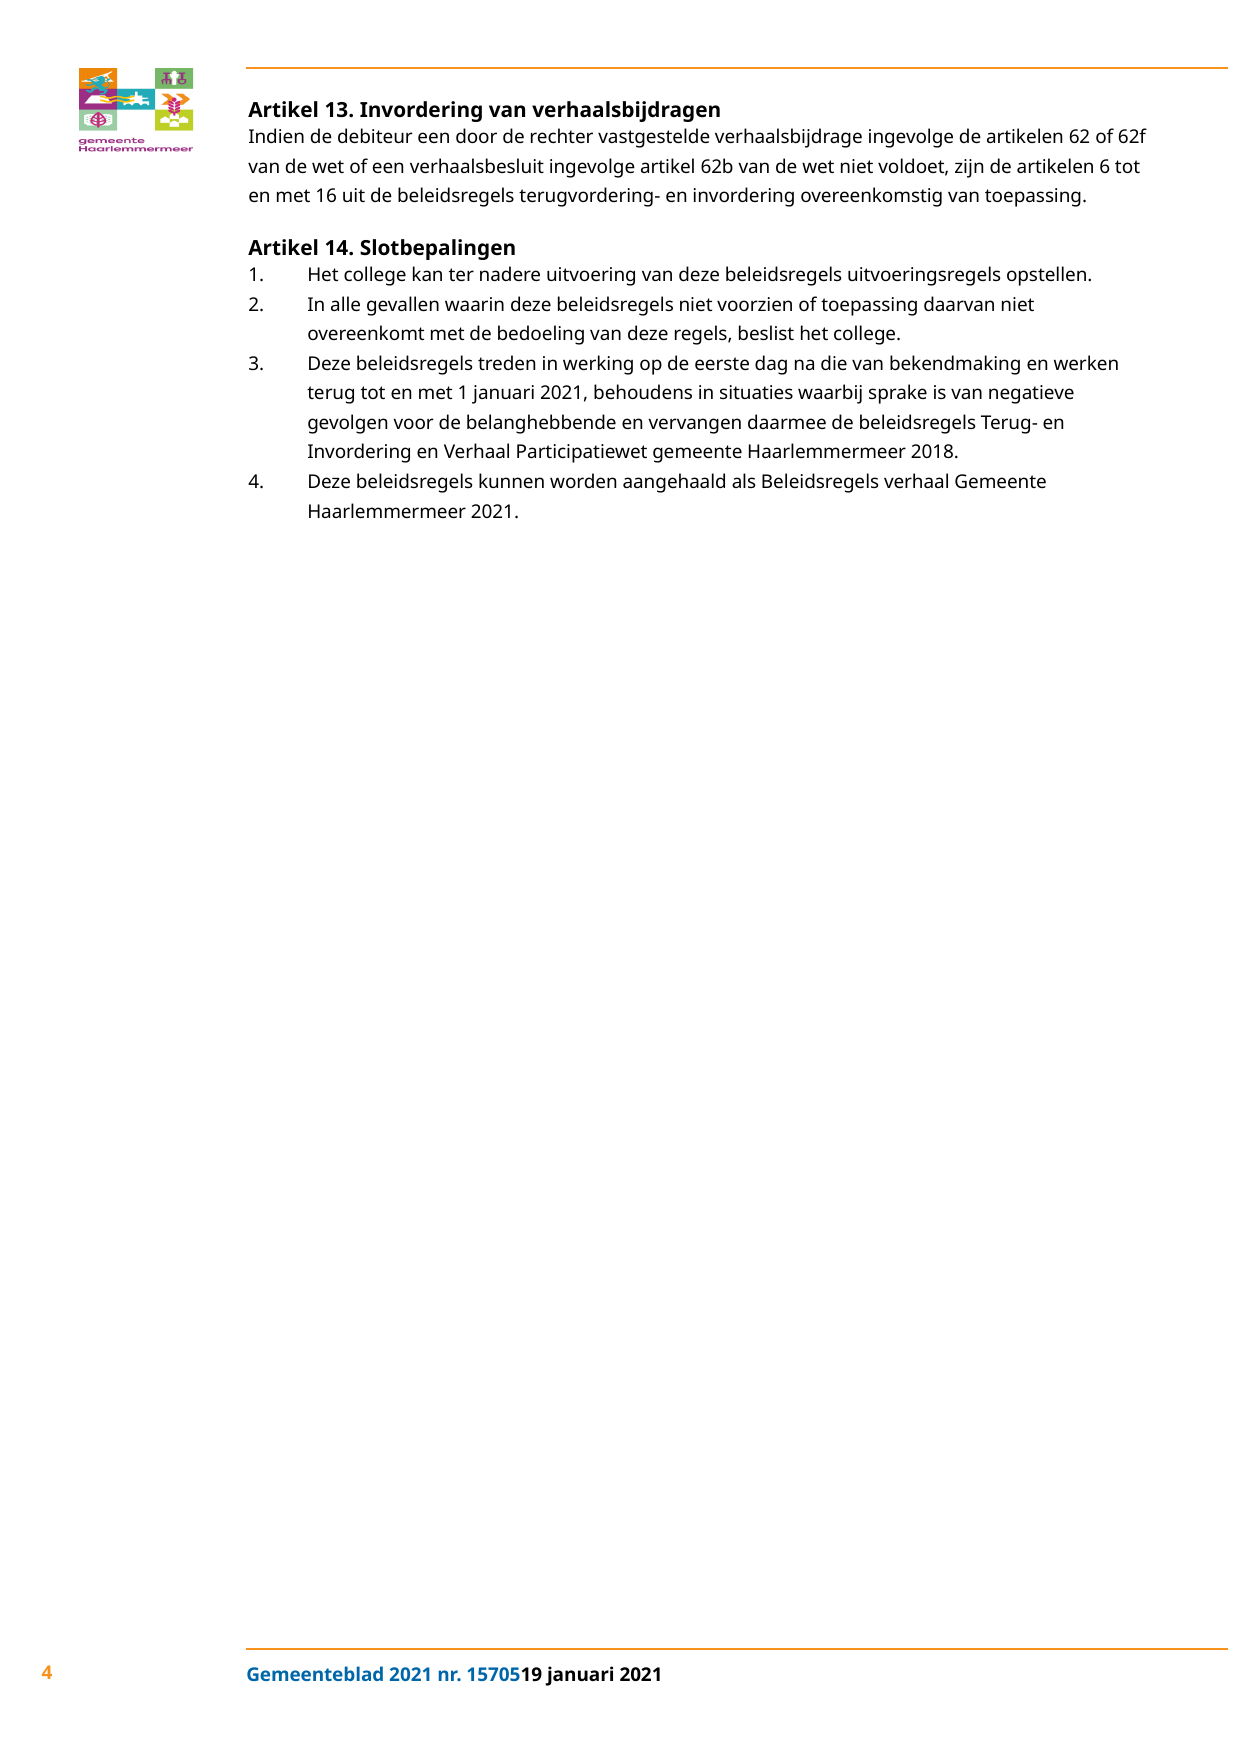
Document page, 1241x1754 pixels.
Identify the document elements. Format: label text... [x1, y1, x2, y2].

list Deze beleidsregels kunnen worden aangehaald als Beleidsregels verhaal Gemeente Haarlemmermeer 2021. [248, 468, 1152, 524]
text Artikel 14. Slotbepalingen [248, 233, 1152, 261]
list Het college kan ter nadere uitvoering van deze beleidsregels uitvoeringsregels opstellen. [248, 261, 1152, 287]
picture [41, 47, 231, 172]
list Deze beleidsregels treden in werking op de eerste dag na die van bekendmaking en werken terug tot en met 1 januari 2021, behoudens in situaties waarbij sprake is van negatieve gevolgen voor de belanghebbende en vervangen daarmee de beleidsregels Terug- en Invordering en Verhaal Participatiewet gemeente Haarlemmermeer 2018. [248, 350, 1152, 464]
text Indien de debiteur een door de rechter vastgestelde verhaalsbijdrage ingevolge de artikelen 62 of 62f van de wet of een verhaalsbesluit ingevolge artikel 62b van de wet niet voldoet, zijn de artikelen 6 tot en met 16 uit de beleidsregels terugvordering- en invordering overeenkomstig van toepassing. [248, 123, 1152, 208]
text Artikel 13. Invordering van verhaalsbijdragen [248, 95, 1152, 123]
list In alle gevallen waarin deze beleidsregels niet voorzien of toepassing daarvan niet overeenkomt met de bedoeling van deze regels, beslist het college. [248, 291, 1152, 346]
